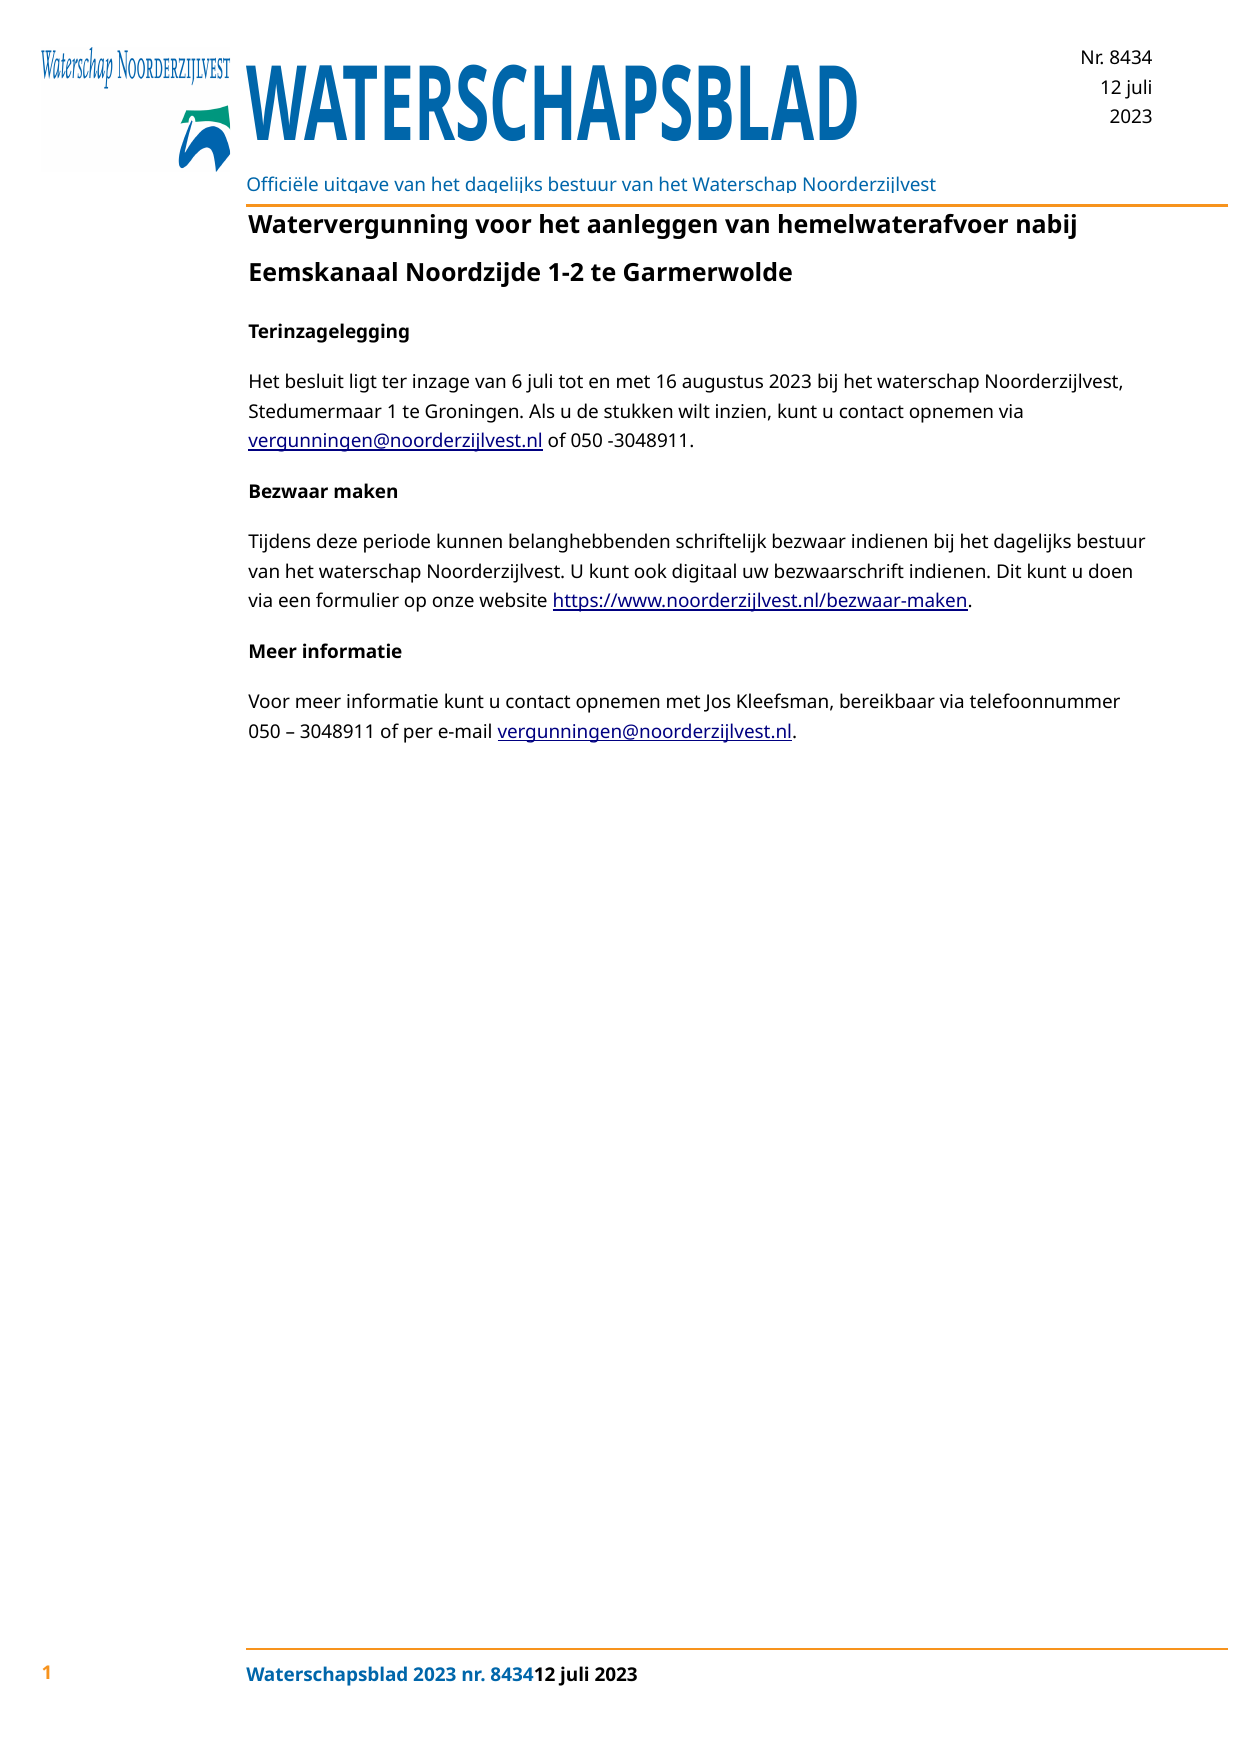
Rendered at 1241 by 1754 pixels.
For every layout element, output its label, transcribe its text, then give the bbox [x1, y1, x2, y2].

text Het besluit ligt ter inzage van 6 juli tot en met 16 augustus 2023 bij het waterschap Noorderzijlvest, Stedumermaar 1 te Groningen. Als u de stukken wilt inzien, kunt u contact opnemen via vergunningen@noorderzijlvest.nl of 050 -3048911. [248, 368, 1152, 453]
text Meer informatie [248, 638, 1152, 664]
text Tijdens deze periode kunnen belanghebbenden schriftelijk bezwaar indienen bij het dagelijks bestuur van het waterschap Noorderzijlvest. U kunt ook digitaal uw bezwaarschrift indienen. Dit kunt u doen via een formulier op onze website https://www.noorderzijlvest.nl/bezwaar-maken. [248, 528, 1152, 613]
text Terinzagelegging [248, 318, 1152, 344]
text Watervergunning voor het aanleggen van hemelwaterafvoer nabij Eemskanaal Noordzijde 1-2 te Garmerwolde [248, 207, 1152, 288]
text Voor meer informatie kunt u contact opnemen met Jos Kleefsman, bereikbaar via telefoonnummer 050 – 3048911 of per e-mail vergunningen@noorderzijlvest.nl. [248, 688, 1152, 744]
text Bezwaar maken [248, 478, 1152, 504]
picture [41, 47, 231, 172]
